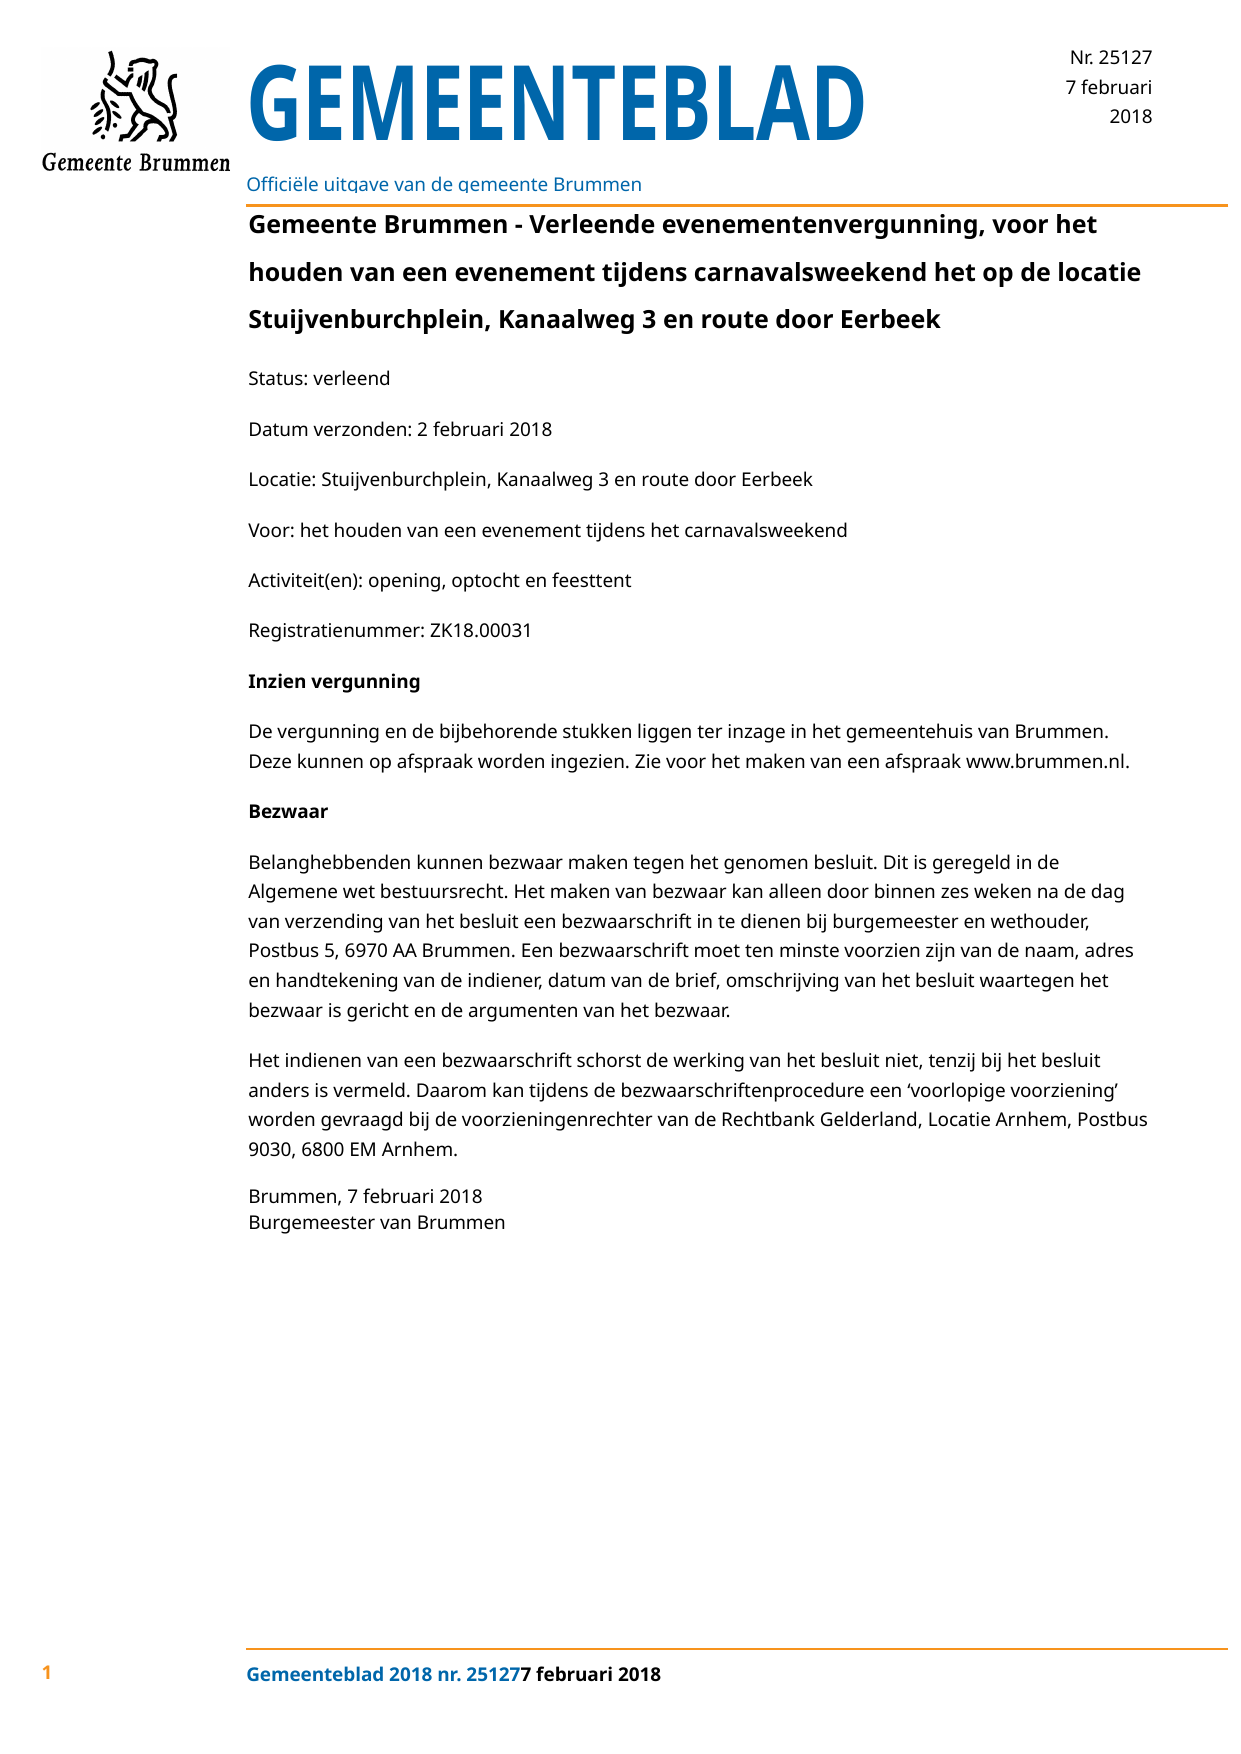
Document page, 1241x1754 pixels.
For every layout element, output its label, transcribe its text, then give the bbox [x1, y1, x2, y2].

text Het indienen van een bezwaarschrift schorst de werking van het besluit niet, tenzij bij het besluit anders is vermeld. Daarom kan tijdens de bezwaarschriftenprocedure een ‘voorlopige voorziening’ worden gevraagd bij de voorzieningenrechter van de Rechtbank Gelderland, Locatie Arnhem, Postbus 9030, 6800 EM Arnhem. [248, 1047, 1152, 1162]
text De vergunning en de bijbehorende stukken liggen ter inzage in het gemeentehuis van Brummen. Deze kunnen op afspraak worden ingezien. Zie voor het maken van een afspraak www.brummen.nl. [248, 718, 1152, 774]
text Datum verzonden: 2 februari 2018 [248, 416, 1152, 442]
text Burgemeester van Brummen [248, 1209, 1152, 1235]
text Voor: het houden van een evenement tijdens het carnavalsweekend [248, 517, 1152, 542]
text Locatie: Stuijvenburchplein, Kanaalweg 3 en route door Eerbeek [248, 466, 1152, 492]
text Belanghebbenden kunnen bezwaar maken tegen het genomen besluit. Dit is geregeld in de Algemene wet bestuursrecht. Het maken van bezwaar kan alleen door binnen zes weken na de dag van verzending van het besluit een bezwaarschrift in te dienen bij burgemeester en wethouder, Postbus 5, 6970 AA Brummen. Een bezwaarschrift moet ten minste voorzien zijn van de naam, adres en handtekening van de indiener, datum van de brief, omschrijving van het besluit waartegen het bezwaar is gericht en de argumenten van het bezwaar. [248, 849, 1152, 1022]
text Inzien vergunning [248, 668, 1152, 694]
text Brummen, 7 februari 2018 [248, 1184, 1152, 1209]
text Bezwaar [248, 798, 1152, 824]
text Activiteit(en): opening, optocht en feesttent [248, 567, 1152, 593]
text Registratienummer: ZK18.00031 [248, 618, 1152, 643]
text Gemeente Brummen - Verleende evenementenvergunning, voor het houden van een evenement tijdens carnavalsweekend het op de locatie Stuijvenburchplein, Kanaalweg 3 en route door Eerbeek [248, 207, 1152, 336]
text Status: verleend [248, 366, 1152, 391]
picture [41, 47, 231, 172]
